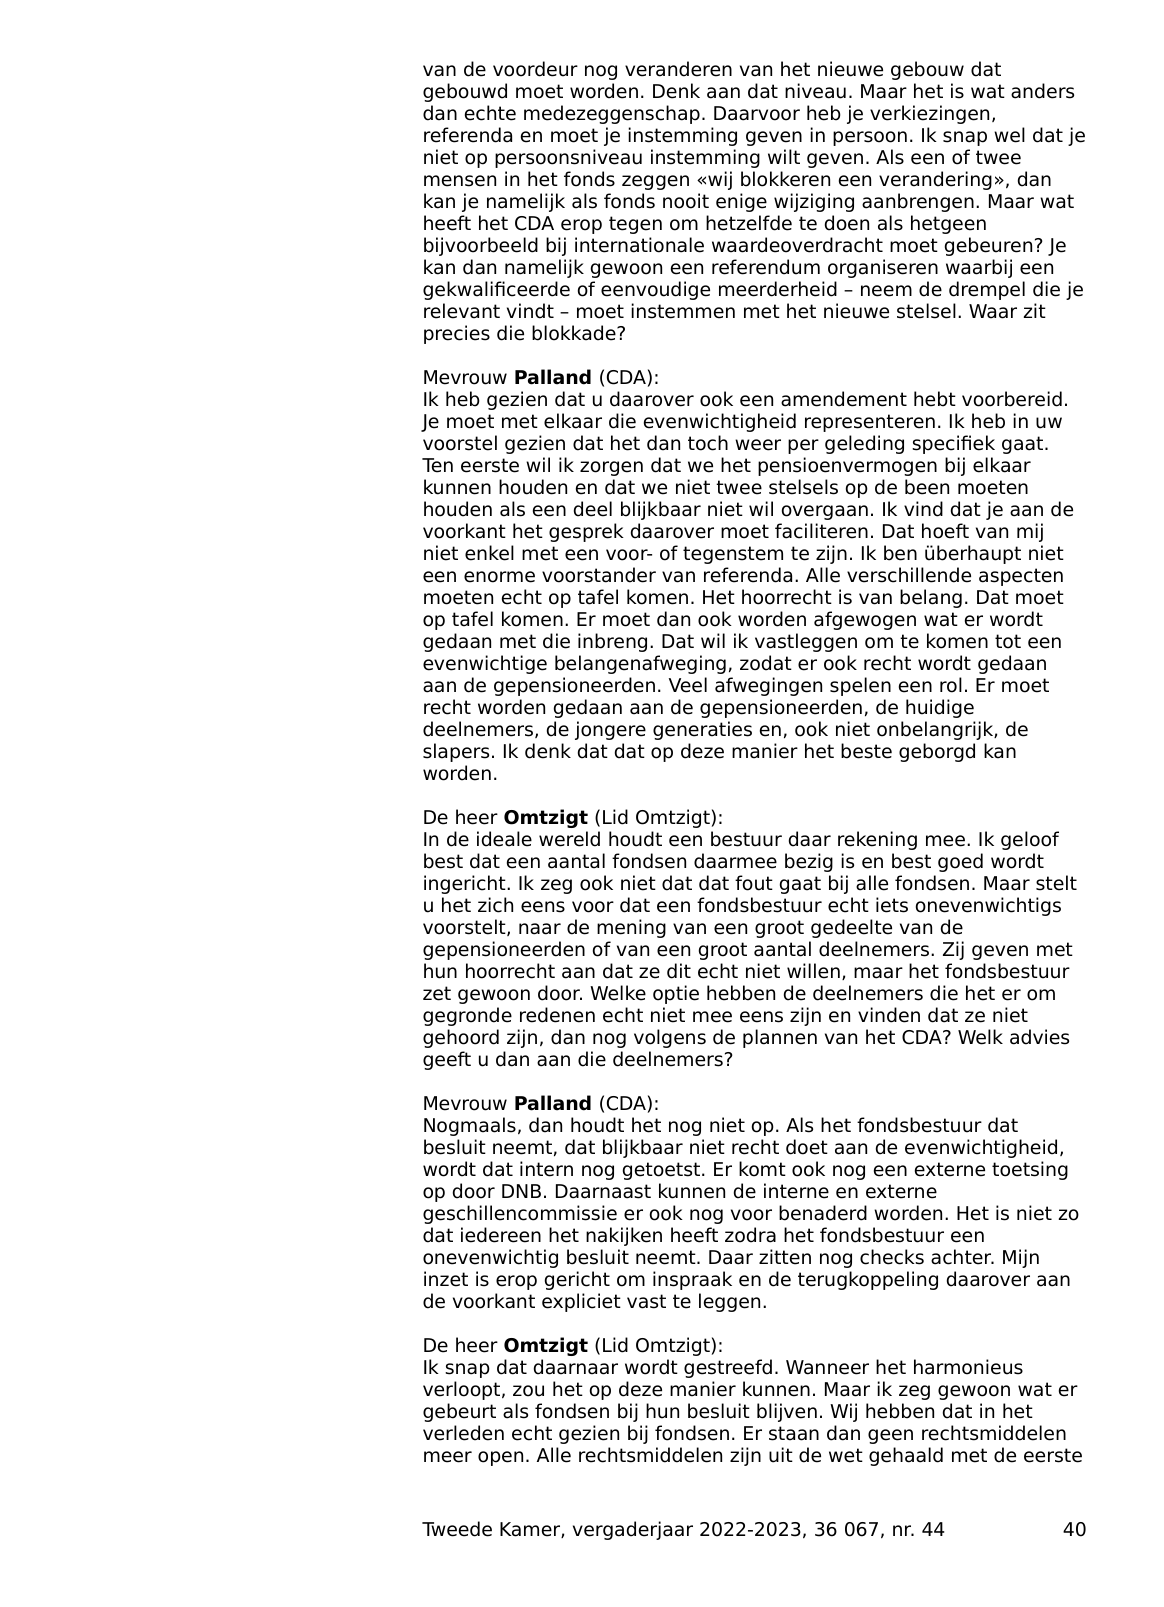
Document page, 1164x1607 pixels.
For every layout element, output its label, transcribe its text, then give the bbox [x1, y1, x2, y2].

text De heer Omtzigt (Lid Omtzigt): [422, 1335, 1087, 1357]
text De heer Omtzigt (Lid Omtzigt): [422, 807, 1087, 829]
text Nogmaals, dan houdt het nog niet op. Als het fondsbestuur dat besluit neemt, dat blijkbaar niet recht doet aan de evenwichtigheid, wordt dat intern nog getoetst. Er komt ook nog een externe toetsing op door DNB. Daarnaast kunnen de interne en externe geschillencommissie er ook nog voor benaderd worden. Het is niet zo dat iedereen het nakijken heeft zodra het fondsbestuur een onevenwichtig besluit neemt. Daar zitten nog checks achter. Mijn inzet is erop gericht om inspraak en de terugkoppeling daarover aan de voorkant expliciet vast te leggen. [422, 1115, 1087, 1312]
text Mevrouw Palland (CDA): [422, 367, 1087, 389]
text In de ideale wereld houdt een bestuur daar rekening mee. Ik geloof best dat een aantal fondsen daarmee bezig is en best goed wordt ingericht. Ik zeg ook niet dat dat fout gaat bij alle fondsen. Maar stelt u het zich eens voor dat een fondsbestuur echt iets onevenwichtigs voorstelt, naar de mening van een groot gedeelte van de gepensioneerden of van een groot aantal deelnemers. Zij geven met hun hoorrecht aan dat ze dit echt niet willen, maar het fondsbestuur zet gewoon door. Welke optie hebben de deelnemers die het er om gegronde redenen echt niet mee eens zijn en vinden dat ze niet gehoord zijn, dan nog volgens de plannen van het CDA? Welk advies geeft u dan aan die deelnemers? [422, 829, 1087, 1071]
text Ik snap dat daarnaar wordt gestreefd. Wanneer het harmonieus verloopt, zou het op deze manier kunnen. Maar ik zeg gewoon wat er gebeurt als fondsen bij hun besluit blijven. Wij hebben dat in het verleden echt gezien bij fondsen. Er staan dan geen rechtsmiddelen meer open. Alle rechtsmiddelen zijn uit de wet gehaald met de eerste [422, 1357, 1087, 1467]
text Mevrouw Palland (CDA): [422, 1093, 1087, 1115]
text Ik heb gezien dat u daarover ook een amendement hebt voorbereid. Je moet met elkaar die evenwichtigheid representeren. Ik heb in uw voorstel gezien dat het dan toch weer per geleding specifiek gaat. Ten eerste wil ik zorgen dat we het pensioenvermogen bij elkaar kunnen houden en dat we niet twee stelsels op de been moeten houden als een deel blijkbaar niet wil overgaan. Ik vind dat je aan de voorkant het gesprek daarover moet faciliteren. Dat hoeft van mij niet enkel met een voor- of tegenstem te zijn. Ik ben überhaupt niet een enorme voorstander van referenda. Alle verschillende aspecten moeten echt op tafel komen. Het hoorrecht is van belang. Dat moet op tafel komen. Er moet dan ook worden afgewogen wat er wordt gedaan met die inbreng. Dat wil ik vastleggen om te komen tot een evenwichtige belangenafweging, zodat er ook recht wordt gedaan aan de gepensioneerden. Veel afwegingen spelen een rol. Er moet recht worden gedaan aan de gepensioneerden, de huidige deelnemers, de jongere generaties en, ook niet onbelangrijk, de slapers. Ik denk dat dat op deze manier het beste geborgd kan worden. [422, 389, 1087, 784]
text van de voordeur nog veranderen van het nieuwe gebouw dat gebouwd moet worden. Denk aan dat niveau. Maar het is wat anders dan echte medezeggenschap. Daarvoor heb je verkiezingen, referenda en moet je instemming geven in persoon. Ik snap wel dat je niet op persoonsniveau instemming wilt geven. Als een of twee mensen in het fonds zeggen «wij blokkeren een verandering», dan kan je namelijk als fonds nooit enige wijziging aanbrengen. Maar wat heeft het CDA erop tegen om hetzelfde te doen als hetgeen bijvoorbeeld bij internationale waardeoverdracht moet gebeuren? Je kan dan namelijk gewoon een referendum organiseren waarbij een gekwalificeerde of eenvoudige meerderheid – neem de drempel die je relevant vindt – moet instemmen met het nieuwe stelsel. Waar zit precies die blokkade? [422, 59, 1087, 345]
